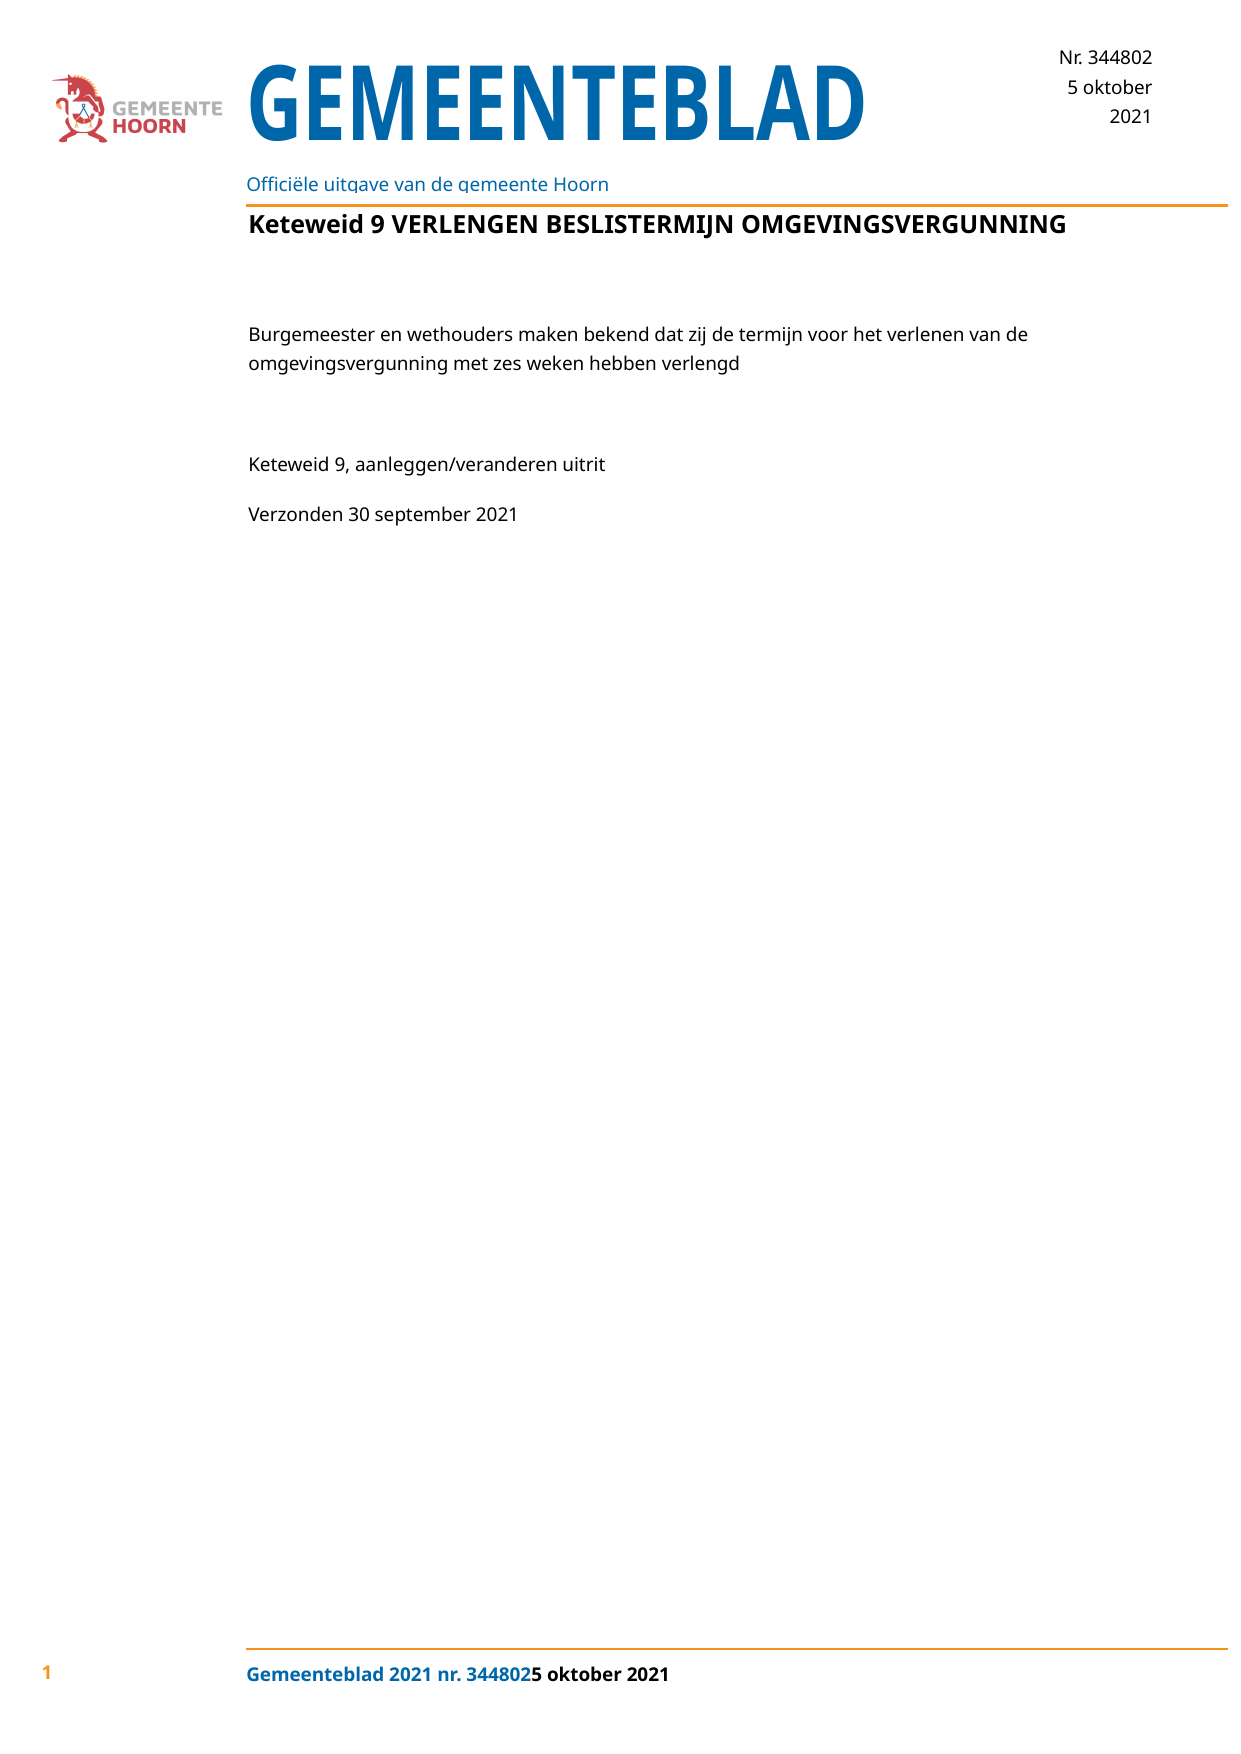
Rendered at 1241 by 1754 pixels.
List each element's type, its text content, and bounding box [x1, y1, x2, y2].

text Keteweid 9 VERLENGEN BESLISTERMIJN OMGEVINGSVERGUNNING [248, 207, 1152, 241]
picture [41, 47, 231, 172]
text Burgemeester en wethouders maken bekend dat zij de termijn voor het verlenen van de omgevingsvergunning met zes weken hebben verlengd [248, 321, 1152, 376]
text Verzonden 30 september 2021 [248, 502, 1152, 527]
text Keteweid 9, aanleggen/veranderen uitrit [248, 451, 1152, 477]
